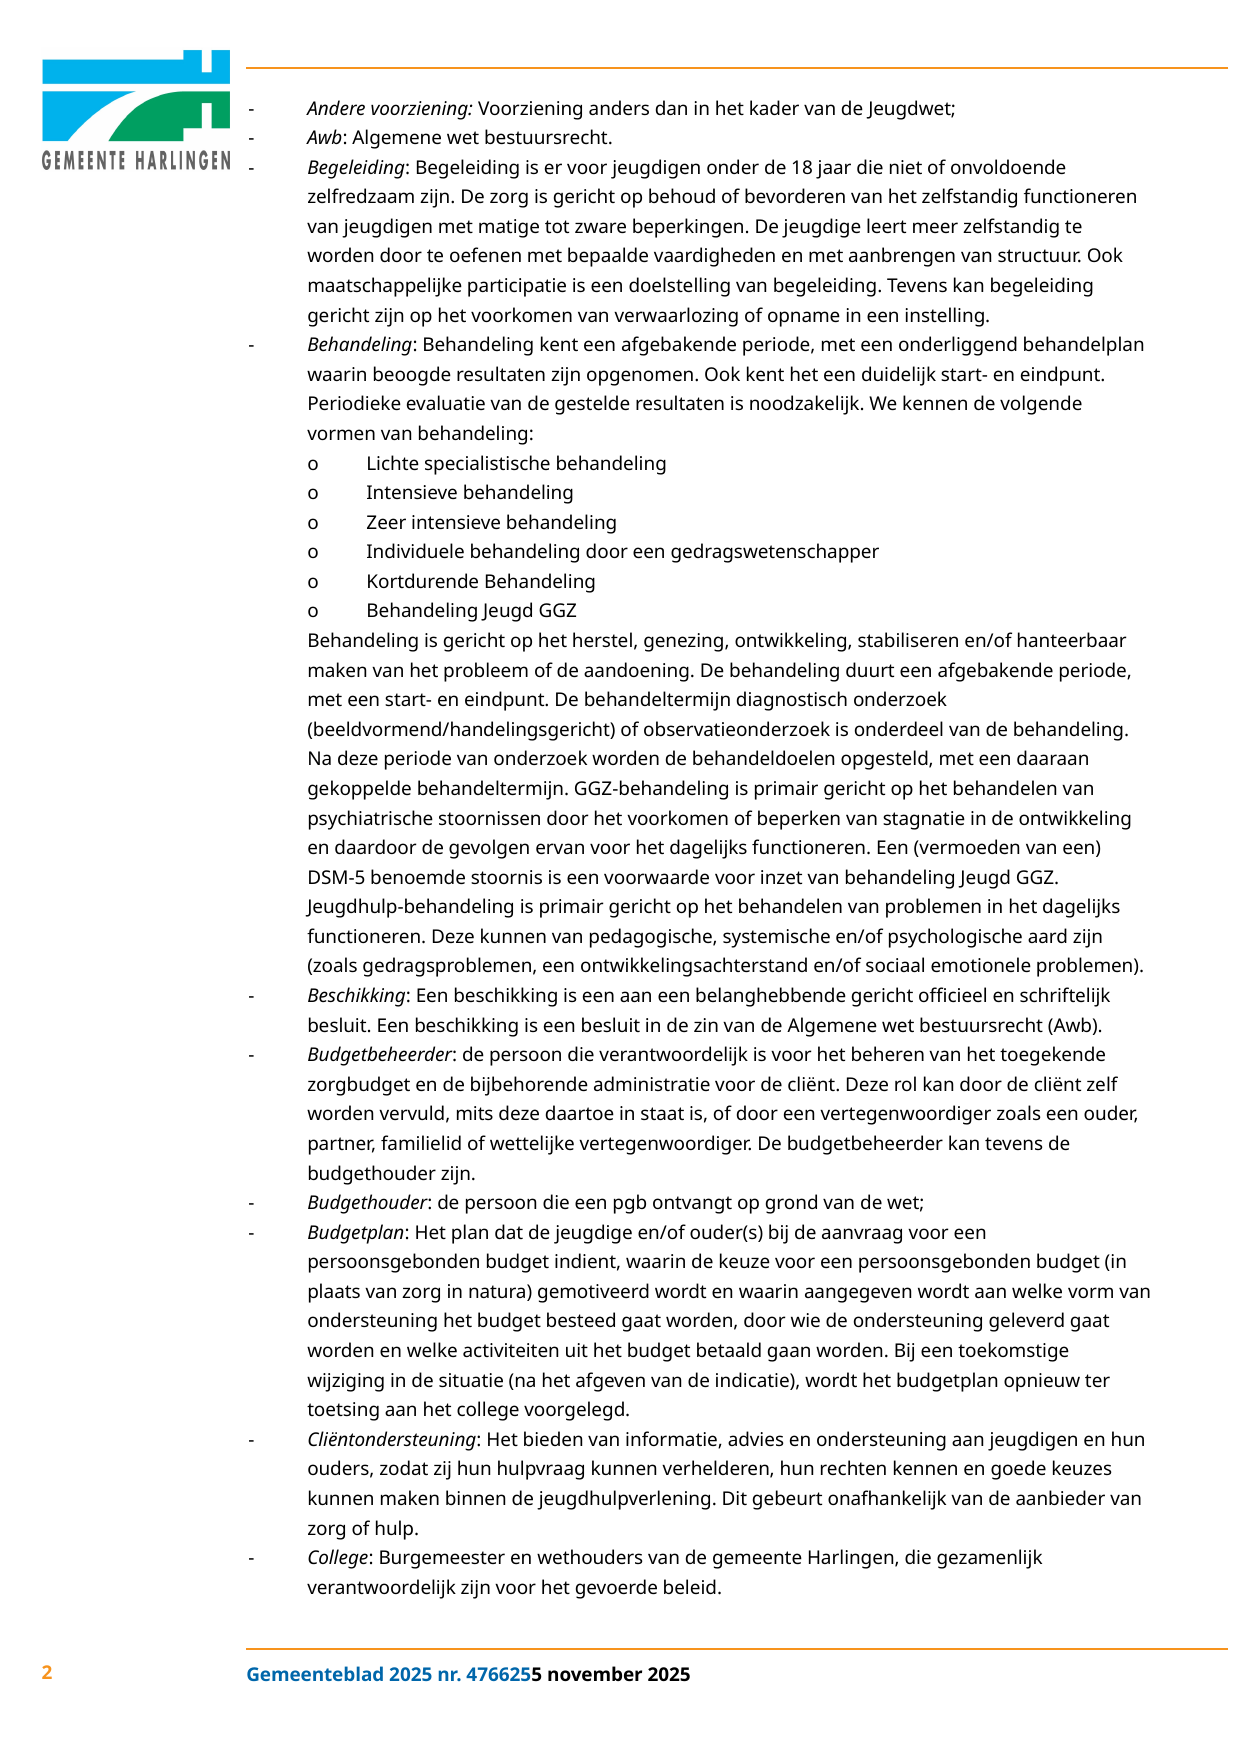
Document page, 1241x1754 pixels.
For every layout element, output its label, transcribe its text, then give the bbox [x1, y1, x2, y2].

list Kortdurende Behandeling [307, 568, 1152, 594]
list Lichte specialistische behandeling [307, 450, 1152, 476]
list Begeleiding: Begeleiding is er voor jeugdigen onder de 18 jaar die niet of onvoldoende zelfredzaam zijn. De zorg is gericht op behoud of bevorderen van het zelfstandig functioneren van jeugdigen met matige tot zware beperkingen. De jeugdige leert meer zelfstandig te worden door te oefenen met bepaalde vaardigheden en met aanbrengen van structuur. Ook maatschappelijke participatie is een doelstelling van begeleiding. Tevens kan begeleiding gericht zijn op het voorkomen van verwaarlozing of opname in een instelling. [248, 154, 1152, 328]
list Behandeling Jeugd GGZ [307, 598, 1152, 623]
list Budgetbeheerder: de persoon die verantwoordelijk is voor het beheren van het toegekende zorgbudget en de bijbehorende administratie voor de cliënt. Deze rol kan door de cliënt zelf worden vervuld, mits deze daartoe in staat is, of door een vertegenwoordiger zoals een ouder, partner, familielid of wettelijke vertegenwoordiger. De budgetbeheerder kan tevens de budgethouder zijn. [248, 1041, 1152, 1186]
list Jeugdhulp-behandeling is primair gericht op het behandelen van problemen in het dagelijks functioneren. Deze kunnen van pedagogische, systemische en/of psychologische aard zijn (zoals gedragsproblemen, een ontwikkelingsachterstand en/of sociaal emotionele problemen). [248, 893, 1152, 978]
list Andere voorziening: Voorziening anders dan in het kader van de Jeugdwet; [248, 95, 1152, 121]
list Individuele behandeling door een gedragswetenschapper [307, 538, 1152, 564]
list Budgetplan: Het plan dat de jeugdige en/of ouder(s) bij de aanvraag voor een persoonsgebonden budget indient, waarin de keuze voor een persoonsgebonden budget (in plaats van zorg in natura) gemotiveerd wordt en waarin aangegeven wordt aan welke vorm van ondersteuning het budget besteed gaat worden, door wie de ondersteuning geleverd gaat worden en welke activiteiten uit het budget betaald gaan worden. Bij een toekomstige wijziging in de situatie (na het afgeven van de indicatie), wordt het budgetplan opnieuw ter toetsing aan het college voorgelegd. [248, 1219, 1152, 1422]
list Intensieve behandeling [307, 479, 1152, 505]
list Zeer intensieve behandeling [307, 509, 1152, 535]
list Budgethouder: de persoon die een pgb ontvangt op grond van de wet; [248, 1189, 1152, 1215]
list Awb: Algemene wet bestuursrecht. [248, 124, 1152, 150]
list Behandeling: Behandeling kent een afgebakende periode, met een onderliggend behandelplan waarin beoogde resultaten zijn opgenomen. Ook kent het een duidelijk start- en eindpunt. Periodieke evaluatie van de gestelde resultaten is noodzakelijk. We kennen de volgende vormen van behandeling: [248, 331, 1152, 446]
picture [41, 47, 231, 172]
list Cliëntondersteuning: Het bieden van informatie, advies en ondersteuning aan jeugdigen en hun ouders, zodat zij hun hulpvraag kunnen verhelderen, hun rechten kennen en goede keuzes kunnen maken binnen de jeugdhulpverlening. Dit gebeurt onafhankelijk van de aanbieder van zorg of hulp. [248, 1426, 1152, 1541]
list College: Burgemeester en wethouders van de gemeente Harlingen, die gezamenlijk verantwoordelijk zijn voor het gevoerde beleid. [248, 1544, 1152, 1600]
list Behandeling is gericht op het herstel, genezing, ontwikkeling, stabiliseren en/of hanteerbaar maken van het probleem of de aandoening. De behandeling duurt een afgebakende periode, met een start- en eindpunt. De behandeltermijn diagnostisch onderzoek (beeldvormend/handelingsgericht) of observatieonderzoek is onderdeel van de behandeling. Na deze periode van onderzoek worden de behandeldoelen opgesteld, met een daaraan gekoppelde behandeltermijn. GGZ-behandeling is primair gericht op het behandelen van psychiatrische stoornissen door het voorkomen of beperken van stagnatie in de ontwikkeling en daardoor de gevolgen ervan voor het dagelijks functioneren. Een (vermoeden van een) DSM-5 benoemde stoornis is een voorwaarde voor inzet van behandeling Jeugd GGZ. [248, 627, 1152, 890]
list Beschikking: Een beschikking is een aan een belanghebbende gericht officieel en schriftelijk besluit. Een beschikking is een besluit in de zin van de Algemene wet bestuursrecht (Awb). [248, 982, 1152, 1038]
